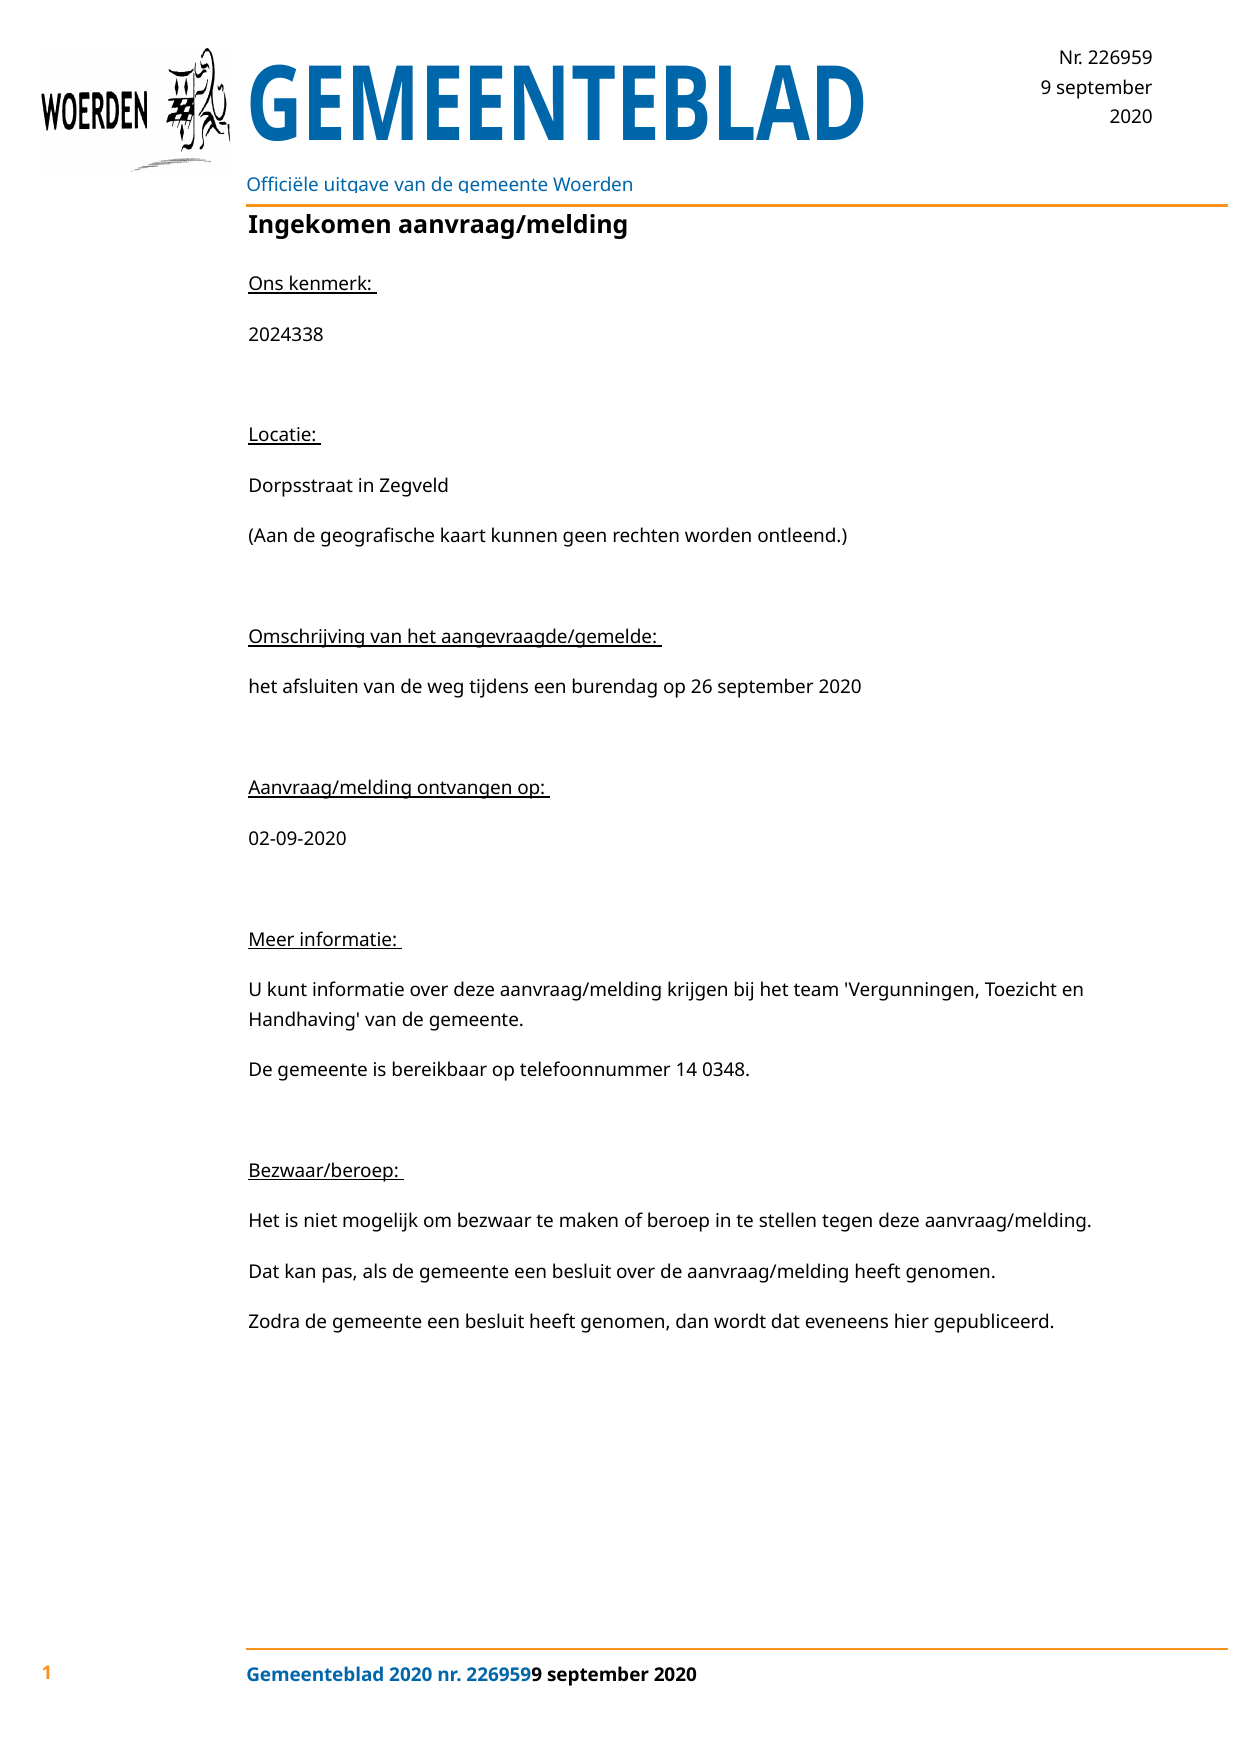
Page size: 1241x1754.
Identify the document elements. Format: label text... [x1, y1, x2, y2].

text Bezwaar/beroep: [248, 1157, 1152, 1183]
text het afsluiten van de weg tijdens een burendag op 26 september 2020 [248, 674, 1152, 699]
text Dorpsstraat in Zegveld [248, 472, 1152, 498]
text Zodra de gemeente een besluit heeft genomen, dan wordt dat eveneens hier gepubliceerd. [248, 1308, 1152, 1334]
text Omschrijving van het aangevraagde/gemelde: [248, 623, 1152, 649]
text De gemeente is bereikbaar op telefoonnummer 14 0348. [248, 1056, 1152, 1082]
text 2024338 [248, 321, 1152, 346]
text Ingekomen aanvraag/melding [248, 207, 1152, 241]
text Dat kan pas, als de gemeente een besluit over de aanvraag/melding heeft genomen. [248, 1258, 1152, 1283]
picture [41, 47, 231, 172]
text Ons kenmerk: [248, 270, 1152, 296]
text Locatie: [248, 422, 1152, 447]
text Het is niet mogelijk om bezwaar te maken of beroep in te stellen tegen deze aanvraag/melding. [248, 1207, 1152, 1233]
text Meer informatie: [248, 926, 1152, 951]
text U kunt informatie over deze aanvraag/melding krijgen bij het team 'Vergunningen, Toezicht en Handhaving' van de gemeente. [248, 976, 1152, 1031]
text 02-09-2020 [248, 825, 1152, 851]
text Aanvraag/melding ontvangen op: [248, 774, 1152, 800]
text (Aan de geografische kaart kunnen geen rechten worden ontleend.) [248, 522, 1152, 548]
